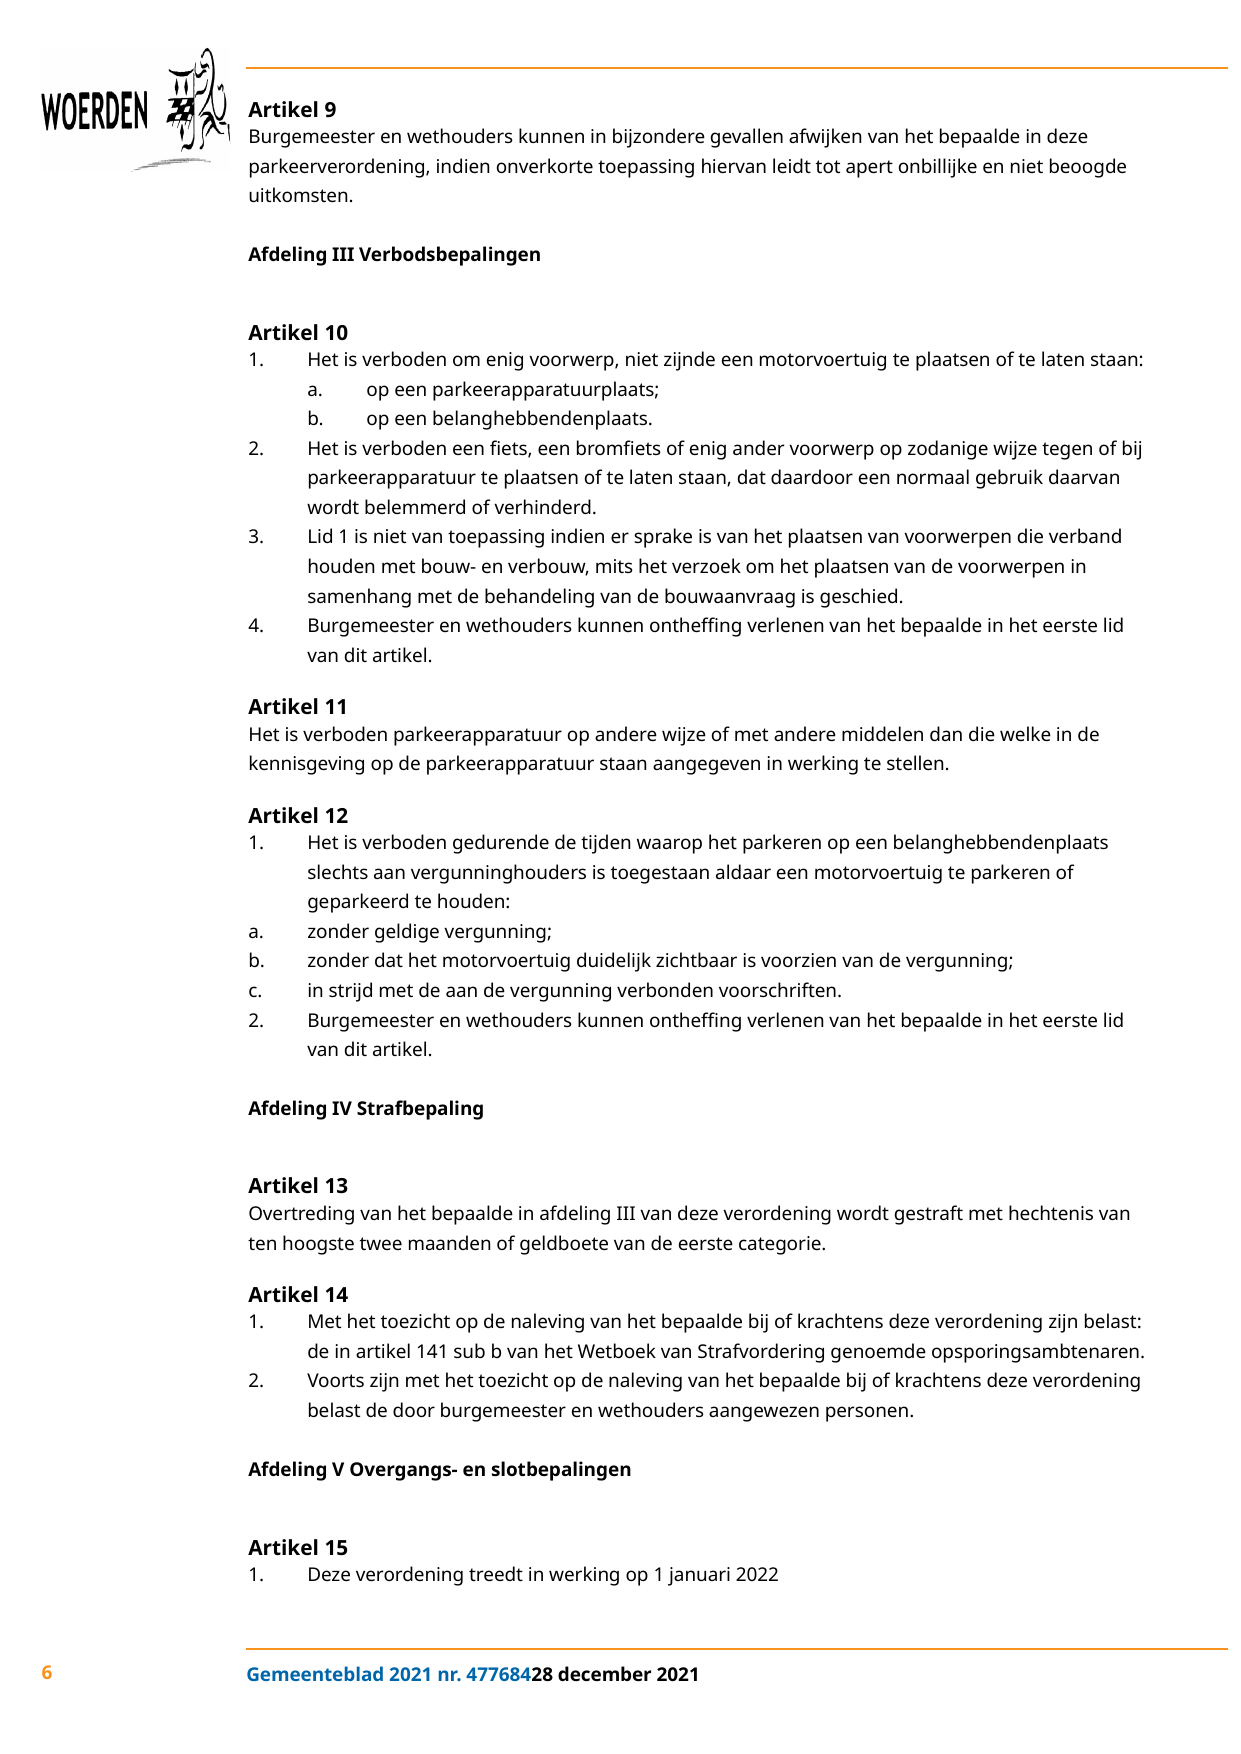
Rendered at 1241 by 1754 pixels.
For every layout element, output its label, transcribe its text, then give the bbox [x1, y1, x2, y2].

text Artikel 11 [248, 692, 1152, 721]
list Burgemeester en wethouders kunnen ontheffing verlenen van het bepaalde in het eerste lid van dit artikel. [248, 1007, 1152, 1062]
list in strijd met de aan de vergunning verbonden voorschriften. [248, 977, 1152, 1003]
text Artikel 15 [248, 1533, 1152, 1561]
list zonder dat het motorvoertuig duidelijk zichtbaar is voorzien van de vergunning; [248, 948, 1152, 973]
text Afdeling V Overgangs- en slotbepalingen [248, 1456, 1152, 1482]
list Het is verboden om enig voorwerp, niet zijnde een motorvoertuig te plaatsen of te laten staan: [248, 346, 1152, 372]
list Het is verboden gedurende de tijden waarop het parkeren op een belanghebbendenplaats slechts aan vergunninghouders is toegestaan aldaar een motorvoertuig te parkeren of geparkeerd te houden: [248, 829, 1152, 914]
text Artikel 9 [248, 95, 1152, 123]
list Burgemeester en wethouders kunnen ontheffing verlenen van het bepaalde in het eerste lid van dit artikel. [248, 612, 1152, 668]
text Het is verboden parkeerapparatuur op andere wijze of met andere middelen dan die welke in de kennisgeving op de parkeerapparatuur staan aangegeven in werking te stellen. [248, 721, 1152, 776]
list zonder geldige vergunning; [248, 918, 1152, 944]
list Lid 1 is niet van toepassing indien er sprake is van het plaatsen van voorwerpen die verband houden met bouw- en verbouw, mits het verzoek om het plaatsen van de voorwerpen in samenhang met de behandeling van de bouwaanvraag is geschied. [248, 524, 1152, 608]
text Artikel 13 [248, 1172, 1152, 1200]
list Voorts zijn met het toezicht op de naleving van het bepaalde bij of krachtens deze verordening belast de door burgemeester en wethouders aangewezen personen. [248, 1368, 1152, 1423]
list Het is verboden een fiets, een bromfiets of enig ander voorwerp op zodanige wijze tegen of bij parkeerapparatuur te plaatsen of te laten staan, dat daardoor een normaal gebruik daarvan wordt belemmerd of verhinderd. [248, 435, 1152, 520]
text Afdeling IV Strafbepaling [248, 1096, 1152, 1121]
list op een parkeerapparatuurplaats; [307, 376, 1152, 401]
list Met het toezicht op de naleving van het bepaalde bij of krachtens deze verordening zijn belast: de in artikel 141 sub b van het Wetboek van Strafvordering genoemde opsporingsambtenaren. [248, 1308, 1152, 1364]
text Artikel 14 [248, 1280, 1152, 1308]
list Deze verordening treedt in werking op 1 januari 2022 [248, 1561, 1152, 1587]
text Afdeling III Verbodsbepalingen [248, 242, 1152, 267]
picture [41, 47, 231, 172]
text Artikel 12 [248, 801, 1152, 829]
text Overtreding van het bepaalde in afdeling III van deze verordening wordt gestraft met hechtenis van ten hoogste twee maanden of geldboete van de eerste categorie. [248, 1200, 1152, 1255]
text Burgemeester en wethouders kunnen in bijzondere gevallen afwijken van het bepaalde in deze parkeerverordening, indien onverkorte toepassing hiervan leidt tot apert onbillijke en niet beoogde uitkomsten. [248, 123, 1152, 208]
text Artikel 10 [248, 318, 1152, 346]
list op een belanghebbendenplaats. [307, 405, 1152, 431]
